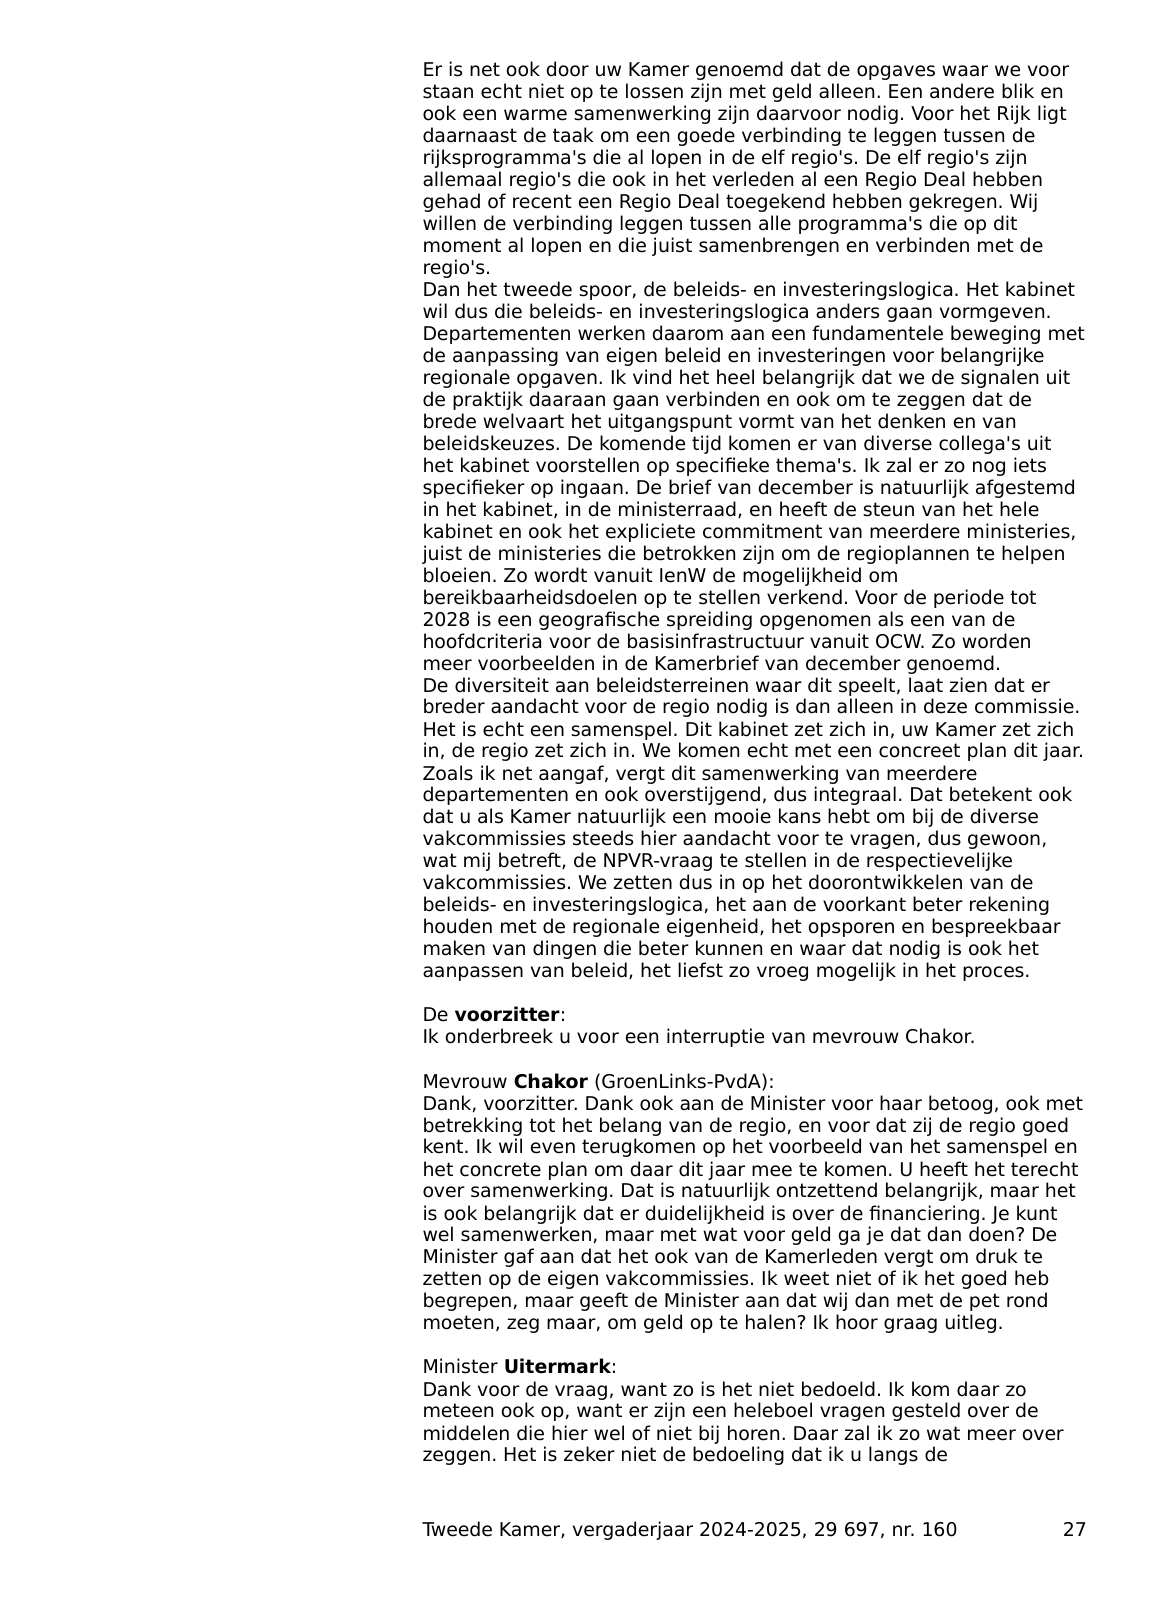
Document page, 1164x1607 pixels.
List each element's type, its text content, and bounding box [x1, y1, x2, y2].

text Dank, voorzitter. Dank ook aan de Minister voor haar betoog, ook met betrekking tot het belang van de regio, en voor dat zij de regio goed kent. Ik wil even terugkomen op het voorbeeld van het samenspel en het concrete plan om daar dit jaar mee te komen. U heeft het terecht over samenwerking. Dat is natuurlijk ontzettend belangrijk, maar het is ook belangrijk dat er duidelijkheid is over de financiering. Je kunt wel samenwerken, maar met wat voor geld ga je dat dan doen? De Minister gaf aan dat het ook van de Kamerleden vergt om druk te zetten op de eigen vakcommissies. Ik weet niet of ik het goed heb begrepen, maar geeft de Minister aan dat wij dan met de pet rond moeten, zeg maar, om geld op te halen? Ik hoor graag uitleg. [422, 1092, 1087, 1334]
text Ik onderbreek u voor een interruptie van mevrouw Chakor. [422, 1026, 1087, 1048]
text Mevrouw Chakor (GroenLinks-PvdA): [422, 1071, 1087, 1092]
text Er is net ook door uw Kamer genoemd dat de opgaves waar we voor staan echt niet op te lossen zijn met geld alleen. Een andere blik en ook een warme samenwerking zijn daarvoor nodig. Voor het Rijk ligt daarnaast de taak om een goede verbinding te leggen tussen de rijksprogramma's die al lopen in de elf regio's. De elf regio's zijn allemaal regio's die ook in het verleden al een Regio Deal hebben gehad of recent een Regio Deal toegekend hebben gekregen. Wij willen de verbinding leggen tussen alle programma's die op dit moment al lopen en die juist samenbrengen en verbinden met de regio's. [422, 59, 1087, 279]
text Dan het tweede spoor, de beleids- en investeringslogica. Het kabinet wil dus die beleids- en investeringslogica anders gaan vormgeven. Departementen werken daarom aan een fundamentele beweging met de aanpassing van eigen beleid en investeringen voor belangrijke regionale opgaven. Ik vind het heel belangrijk dat we de signalen uit de praktijk daaraan gaan verbinden en ook om te zeggen dat de brede welvaart het uitgangspunt vormt van het denken en van beleidskeuzes. De komende tijd komen er van diverse collega's uit het kabinet voorstellen op specifieke thema's. Ik zal er zo nog iets specifieker op ingaan. De brief van december is natuurlijk afgestemd in het kabinet, in de ministerraad, en heeft de steun van het hele kabinet en ook het expliciete commitment van meerdere ministeries, juist de ministeries die betrokken zijn om de regioplannen te helpen bloeien. Zo wordt vanuit IenW de mogelijkheid om bereikbaarheidsdoelen op te stellen verkend. Voor de periode tot 2028 is een geografische spreiding opgenomen als een van de hoofdcriteria voor de basisinfrastructuur vanuit OCW. Zo worden meer voorbeelden in de Kamerbrief van december genoemd. [422, 279, 1087, 674]
text Minister Uitermark: [422, 1356, 1087, 1378]
text De voorzitter: [422, 1004, 1087, 1026]
text De diversiteit aan beleidsterreinen waar dit speelt, laat zien dat er breder aandacht voor de regio nodig is dan alleen in deze commissie. Het is echt een samenspel. Dit kabinet zet zich in, uw Kamer zet zich in, de regio zet zich in. We komen echt met een concreet plan dit jaar. Zoals ik net aangaf, vergt dit samenwerking van meerdere departementen en ook overstijgend, dus integraal. Dat betekent ook dat u als Kamer natuurlijk een mooie kans hebt om bij de diverse vakcommissies steeds hier aandacht voor te vragen, dus gewoon, wat mij betreft, de NPVR-vraag te stellen in de respectievelijke vakcommissies. We zetten dus in op het doorontwikkelen van de beleids- en investeringslogica, het aan de voorkant beter rekening houden met de regionale eigenheid, het opsporen en bespreekbaar maken van dingen die beter kunnen en waar dat nodig is ook het aanpassen van beleid, het liefst zo vroeg mogelijk in het proces. [422, 674, 1087, 982]
text Dank voor de vraag, want zo is het niet bedoeld. Ik kom daar zo meteen ook op, want er zijn een heleboel vragen gesteld over de middelen die hier wel of niet bij horen. Daar zal ik zo wat meer over zeggen. Het is zeker niet de bedoeling dat ik u langs de [422, 1378, 1087, 1466]
